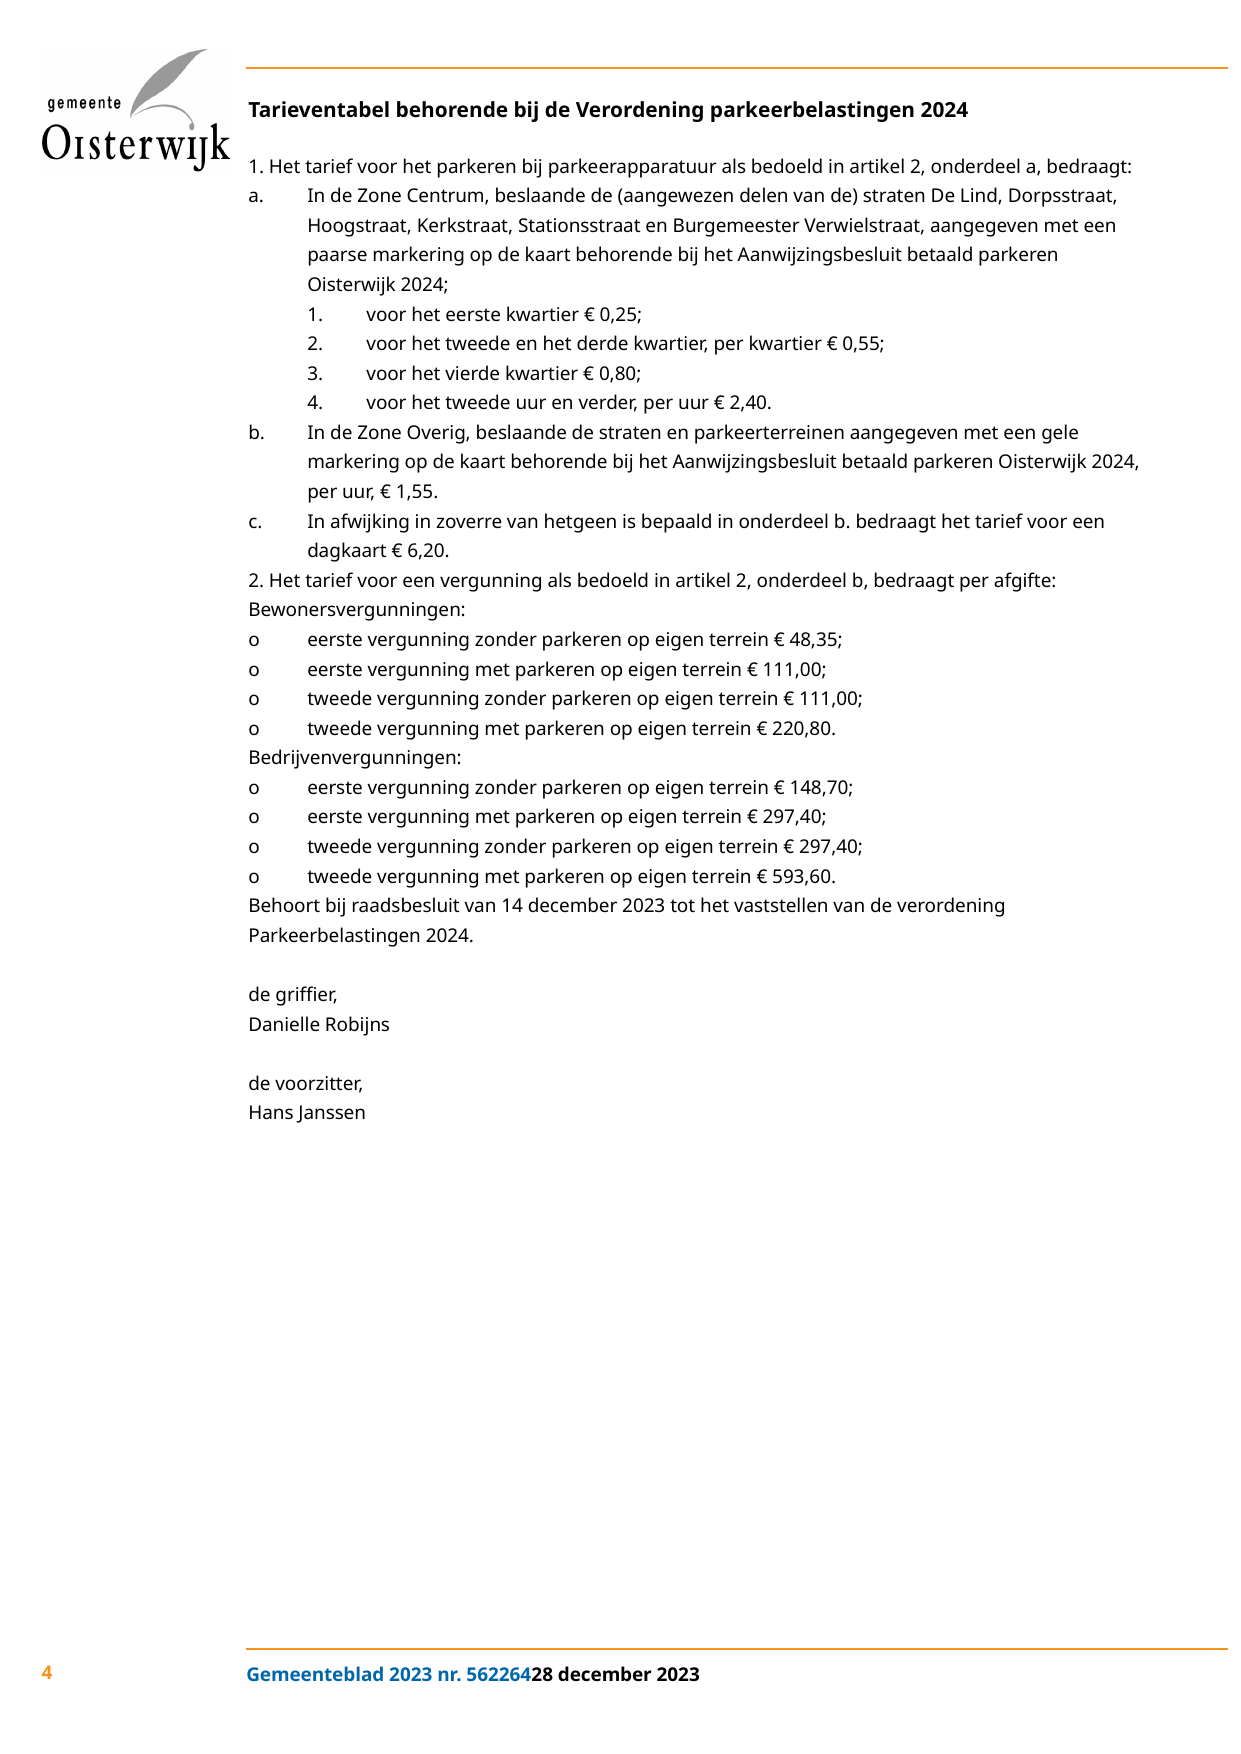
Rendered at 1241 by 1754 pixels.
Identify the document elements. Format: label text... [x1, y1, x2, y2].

text de voorzitter, [248, 1070, 1152, 1096]
text Hans Janssen [248, 1099, 1152, 1125]
text Danielle Robijns [248, 1011, 1152, 1037]
picture [41, 47, 231, 172]
list eerste vergunning met parkeren op eigen terrein € 297,40; [248, 804, 1152, 829]
list voor het tweede en het derde kwartier, per kwartier € 0,55; [307, 330, 1152, 356]
text Tarieventabel behorende bij de Verordening parkeerbelastingen 2024 [248, 95, 1152, 123]
list voor het eerste kwartier € 0,25; [307, 301, 1152, 327]
text Bewonersvergunningen: [248, 597, 1152, 622]
text Bedrijvenvergunningen: [248, 744, 1152, 770]
list tweede vergunning met parkeren op eigen terrein € 220,80. [248, 715, 1152, 741]
list eerste vergunning met parkeren op eigen terrein € 111,00; [248, 656, 1152, 682]
list tweede vergunning zonder parkeren op eigen terrein € 297,40; [248, 833, 1152, 859]
list voor het vierde kwartier € 0,80; [307, 360, 1152, 386]
text 1. Het tarief voor het parkeren bij parkeerapparatuur als bedoeld in artikel 2, onderdeel a, bedraagt: [248, 153, 1152, 179]
text Behoort bij raadsbesluit van 14 december 2023 tot het vaststellen van de verordening Parkeerbelastingen 2024. [248, 892, 1152, 948]
list In de Zone Overig, beslaande de straten en parkeerterreinen aangegeven met een gele markering op de kaart behorende bij het Aanwijzingsbesluit betaald parkeren Oisterwijk 2024, per uur, € 1,55. [248, 419, 1152, 504]
list eerste vergunning zonder parkeren op eigen terrein € 48,35; [248, 626, 1152, 652]
list eerste vergunning zonder parkeren op eigen terrein € 148,70; [248, 774, 1152, 800]
list In de Zone Centrum, beslaande de (aangewezen delen van de) straten De Lind, Dorpsstraat, Hoogstraat, Kerkstraat, Stationsstraat en Burgemeester Verwielstraat, aangegeven met een paarse markering op de kaart behorende bij het Aanwijzingsbesluit betaald parkeren Oisterwijk 2024; [248, 182, 1152, 297]
list tweede vergunning zonder parkeren op eigen terrein € 111,00; [248, 685, 1152, 711]
text de griffier, [248, 981, 1152, 1007]
list voor het tweede uur en verder, per uur € 2,40. [307, 389, 1152, 415]
text 2. Het tarief voor een vergunning als bedoeld in artikel 2, onderdeel b, bedraagt per afgifte: [248, 567, 1152, 593]
list tweede vergunning met parkeren op eigen terrein € 593,60. [248, 863, 1152, 889]
list In afwijking in zoverre van hetgeen is bepaald in onderdeel b. bedraagt het tarief voor een dagkaart € 6,20. [248, 508, 1152, 563]
